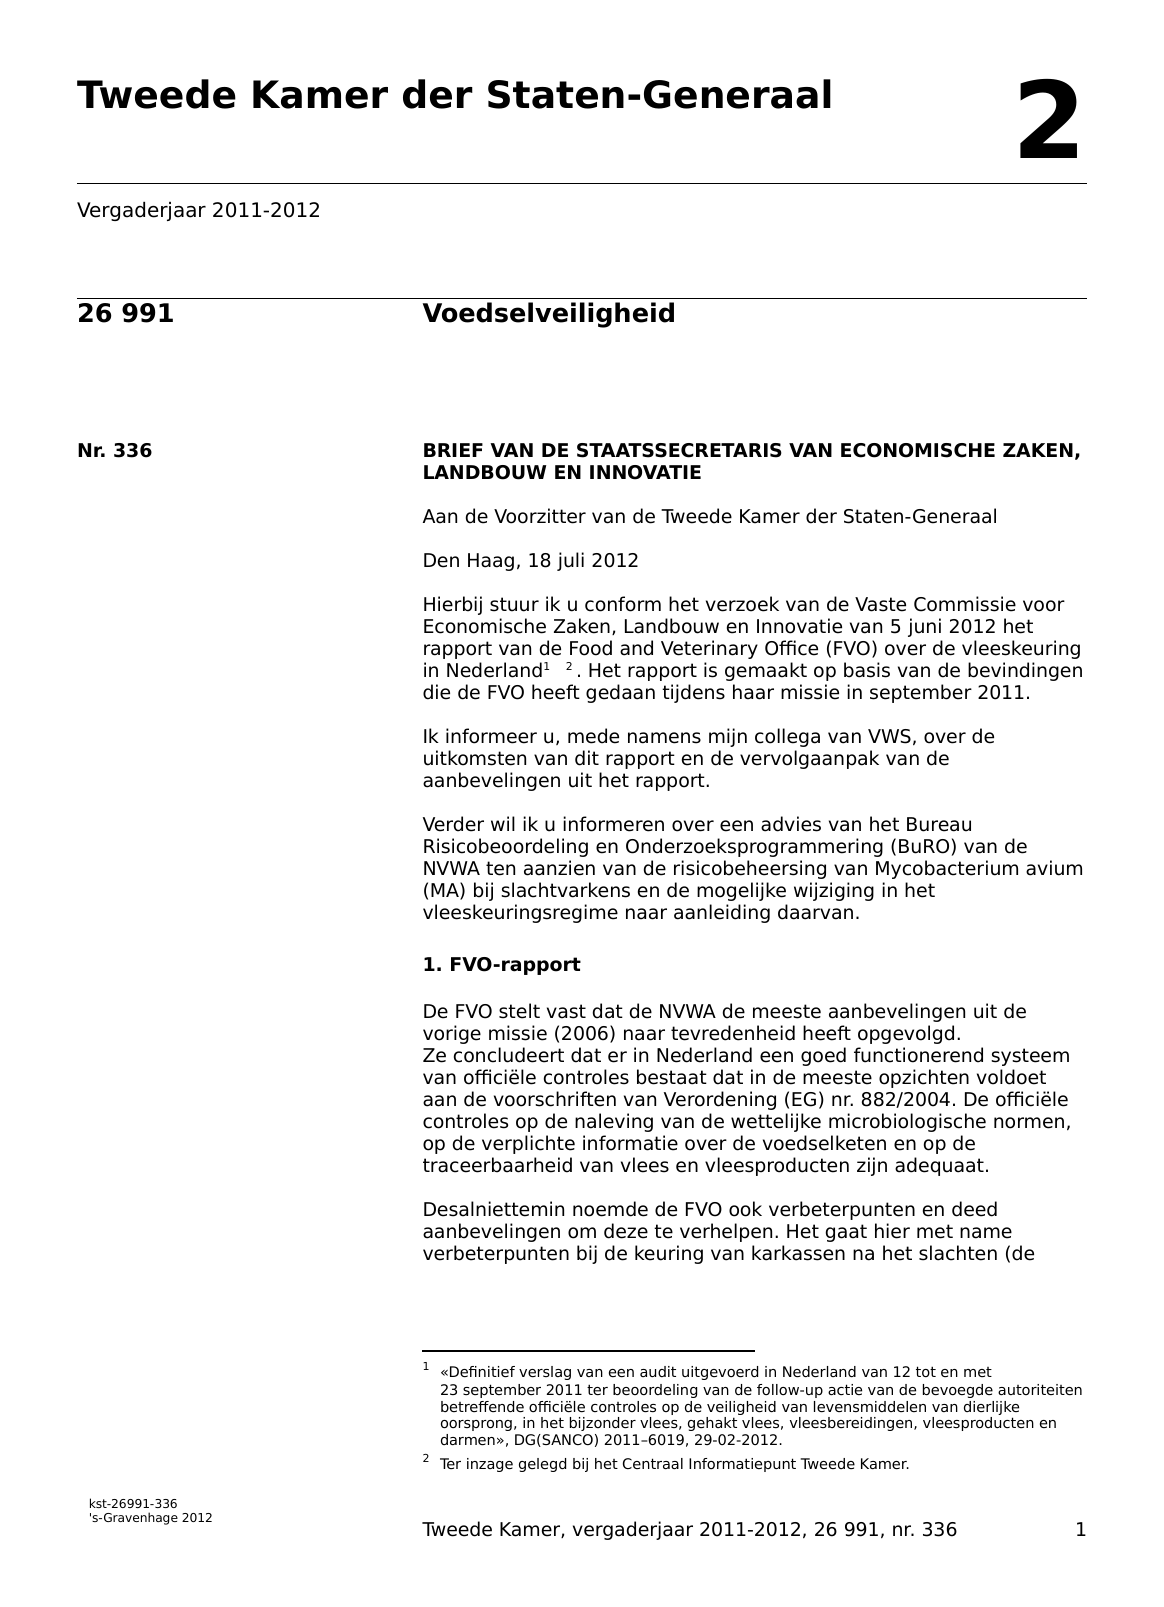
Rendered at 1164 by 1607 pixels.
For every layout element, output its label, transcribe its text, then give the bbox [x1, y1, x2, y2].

table_cell Vergaderjaar 2011-2012 [77, 184, 1087, 298]
text Verder wil ik u informeren over een advies van het Bureau Risicobeoordeling en Onderzoeksprogrammering (BuRO) van de NVWA ten aanzien van de risicobeheersing van Mycobacterium avium (MA) bij slachtvarkens en de mogelijke wijziging in het vleeskeuringsregime naar aanleiding daarvan. [422, 814, 1087, 924]
subtitle 26 991 Voedselveiligheid [77, 299, 1087, 329]
table_header Tweede Kamer der Staten-Generaal [77, 59, 886, 183]
subtitle Nr. 336 BRIEF VAN DE STAATSSECRETARIS VAN ECONOMISCHE ZAKEN, LANDBOUW EN INNOVATIE [77, 440, 1087, 484]
text Den Haag, 18 juli 2012 [422, 550, 1087, 572]
text Ik informeer u, mede namens mijn collega van VWS, over de uitkomsten van dit rapport en de vervolgaanpak van de aanbevelingen uit het rapport. [422, 726, 1087, 792]
text Ter inzage gelegd bij het Centraal Informatiepunt Tweede Kamer. [422, 1452, 1087, 1474]
text Desalniettemin noemde de FVO ook verbeterpunten en deed aanbevelingen om deze te verhelpen. Het gaat hier met name verbeterpunten bij de keuring van karkassen na het slachten (de [422, 1199, 1087, 1265]
text De FVO stelt vast dat de NVWA de meeste aanbevelingen uit de vorige missie (2006) naar tevredenheid heeft opgevolgd. [422, 1001, 1087, 1045]
text Ze concludeert dat er in Nederland een goed functionerend systeem van officiële controles bestaat dat in de meeste opzichten voldoet aan de voorschriften van Verordening (EG) nr. 882/2004. De officiële controles op de naleving van de wettelijke microbiologische normen, op de verplichte informatie over de voedselketen en op de traceerbaarheid van vlees en vleesproducten zijn adequaat. [422, 1045, 1087, 1177]
text Hierbij stuur ik u conform het verzoek van de Vaste Commissie voor Economische Zaken, Landbouw en Innovatie van 5 juni 2012 het rapport van de Food and Veterinary Office (FVO) over de vleeskeuring in Nederland . Het rapport is gemaakt op basis van de bevindingen die de FVO heeft gedaan tijdens haar missie in september 2011. [422, 594, 1087, 704]
text kst-26991-336 [88, 1497, 323, 1511]
text Aan de Voorzitter van de Tweede Kamer der Staten-Generaal [422, 506, 1087, 528]
text 's-Gravenhage 2012 [88, 1511, 323, 1525]
table_header 2 [886, 59, 1087, 183]
subtitle 1. FVO-rapport [422, 954, 1087, 976]
text «Definitief verslag van een audit uitgevoerd in Nederland van 12 tot en met 23 september 2011 ter beoordeling van de follow-up actie van de bevoegde autoriteiten betreffende officiële controles op de veiligheid van levensmiddelen van dierlijke oorsprong, in het bijzonder vlees, gehakt vlees, vleesbereidingen, vleesproducten en darmen», DG(SANCO) 2011–6019, 29-02-2012. [422, 1360, 1087, 1449]
